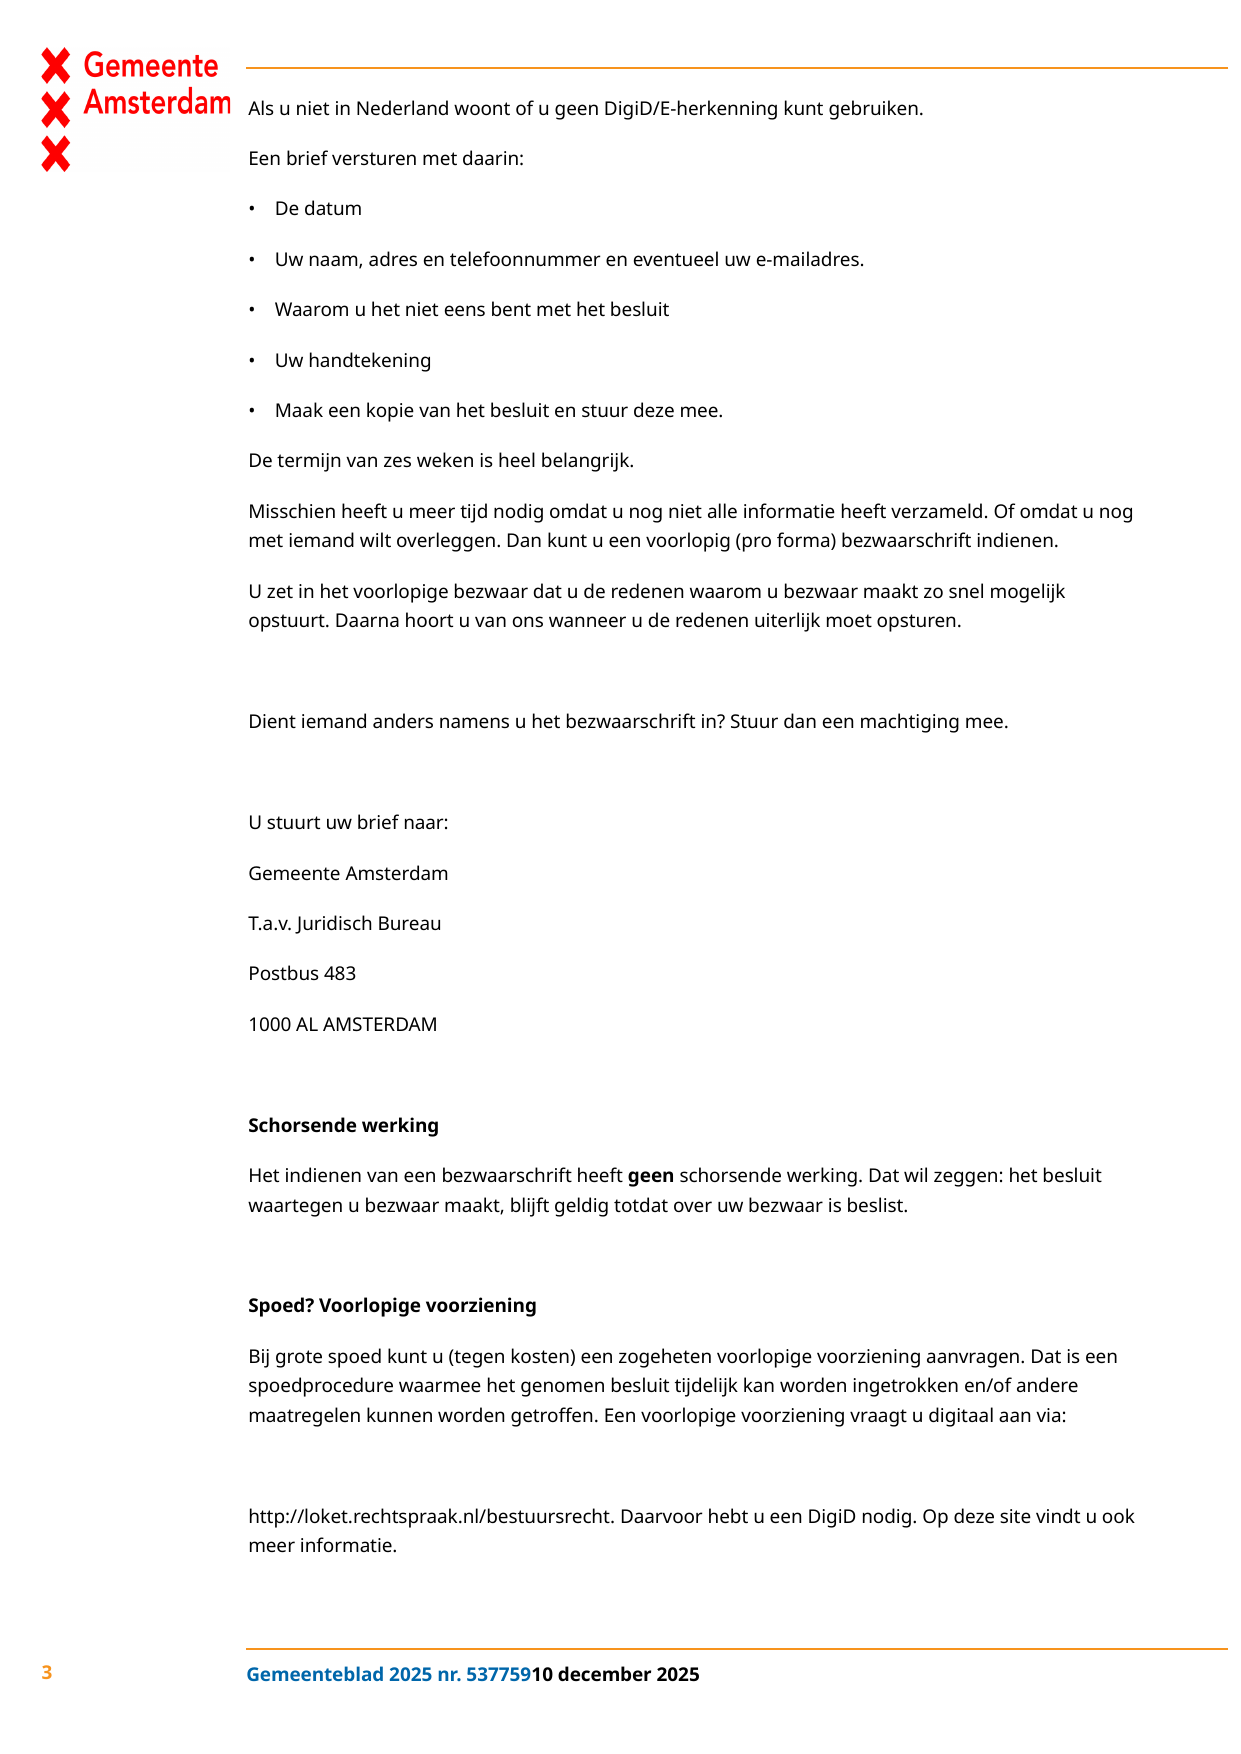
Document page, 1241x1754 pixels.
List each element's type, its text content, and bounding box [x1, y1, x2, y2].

text Spoed? Voorlopige voorziening [248, 1293, 1152, 1318]
text T.a.v. Juridisch Bureau [248, 910, 1152, 936]
text Bij grote spoed kunt u (tegen kosten) een zogeheten voorlopige voorziening aanvragen. Dat is een spoedprocedure waarmee het genomen besluit tijdelijk kan worden ingetrokken en/of andere maatregelen kunnen worden getroffen. Een voorlopige voorziening vraagt u digitaal aan via: [248, 1343, 1152, 1428]
text Het indienen van een bezwaarschrift heeft geen schorsende werking. Dat wil zeggen: het besluit waartegen u bezwaar maakt, blijft geldig totdat over uw bezwaar is beslist. [248, 1162, 1152, 1218]
text • Maak een kopie van het besluit en stuur deze mee. [248, 397, 1152, 423]
text • De datum [248, 196, 1152, 221]
text Gemeente Amsterdam [248, 860, 1152, 886]
text • Waarom u het niet eens bent met het besluit [248, 296, 1152, 322]
text Postbus 483 [248, 961, 1152, 986]
picture [41, 47, 231, 172]
text U zet in het voorlopige bezwaar dat u de redenen waarom u bezwaar maakt zo snel mogelijk opstuurt. Daarna hoort u van ons wanneer u de redenen uiterlijk moet opsturen. [248, 578, 1152, 633]
text De termijn van zes weken is heel belangrijk. [248, 448, 1152, 473]
text 1000 AL AMSTERDAM [248, 1011, 1152, 1037]
text http://loket.rechtspraak.nl/bestuursrecht. Daarvoor hebt u een DigiD nodig. Op deze site vindt u ook meer informatie. [248, 1503, 1152, 1558]
text Als u niet in Nederland woont of u geen DigiD/E-herkenning kunt gebruiken. [248, 95, 1152, 121]
text • Uw naam, adres en telefoonnummer en eventueel uw e-mailadres. [248, 246, 1152, 272]
text Een brief versturen met daarin: [248, 145, 1152, 171]
text Misschien heeft u meer tijd nodig omdat u nog niet alle informatie heeft verzameld. Of omdat u nog met iemand wilt overleggen. Dan kunt u een voorlopig (pro forma) bezwaarschrift indienen. [248, 498, 1152, 553]
text • Uw handtekening [248, 347, 1152, 373]
text Schorsende werking [248, 1112, 1152, 1138]
text U stuurt uw brief naar: [248, 809, 1152, 835]
text Dient iemand anders namens u het bezwaarschrift in? Stuur dan een machtiging mee. [248, 708, 1152, 734]
